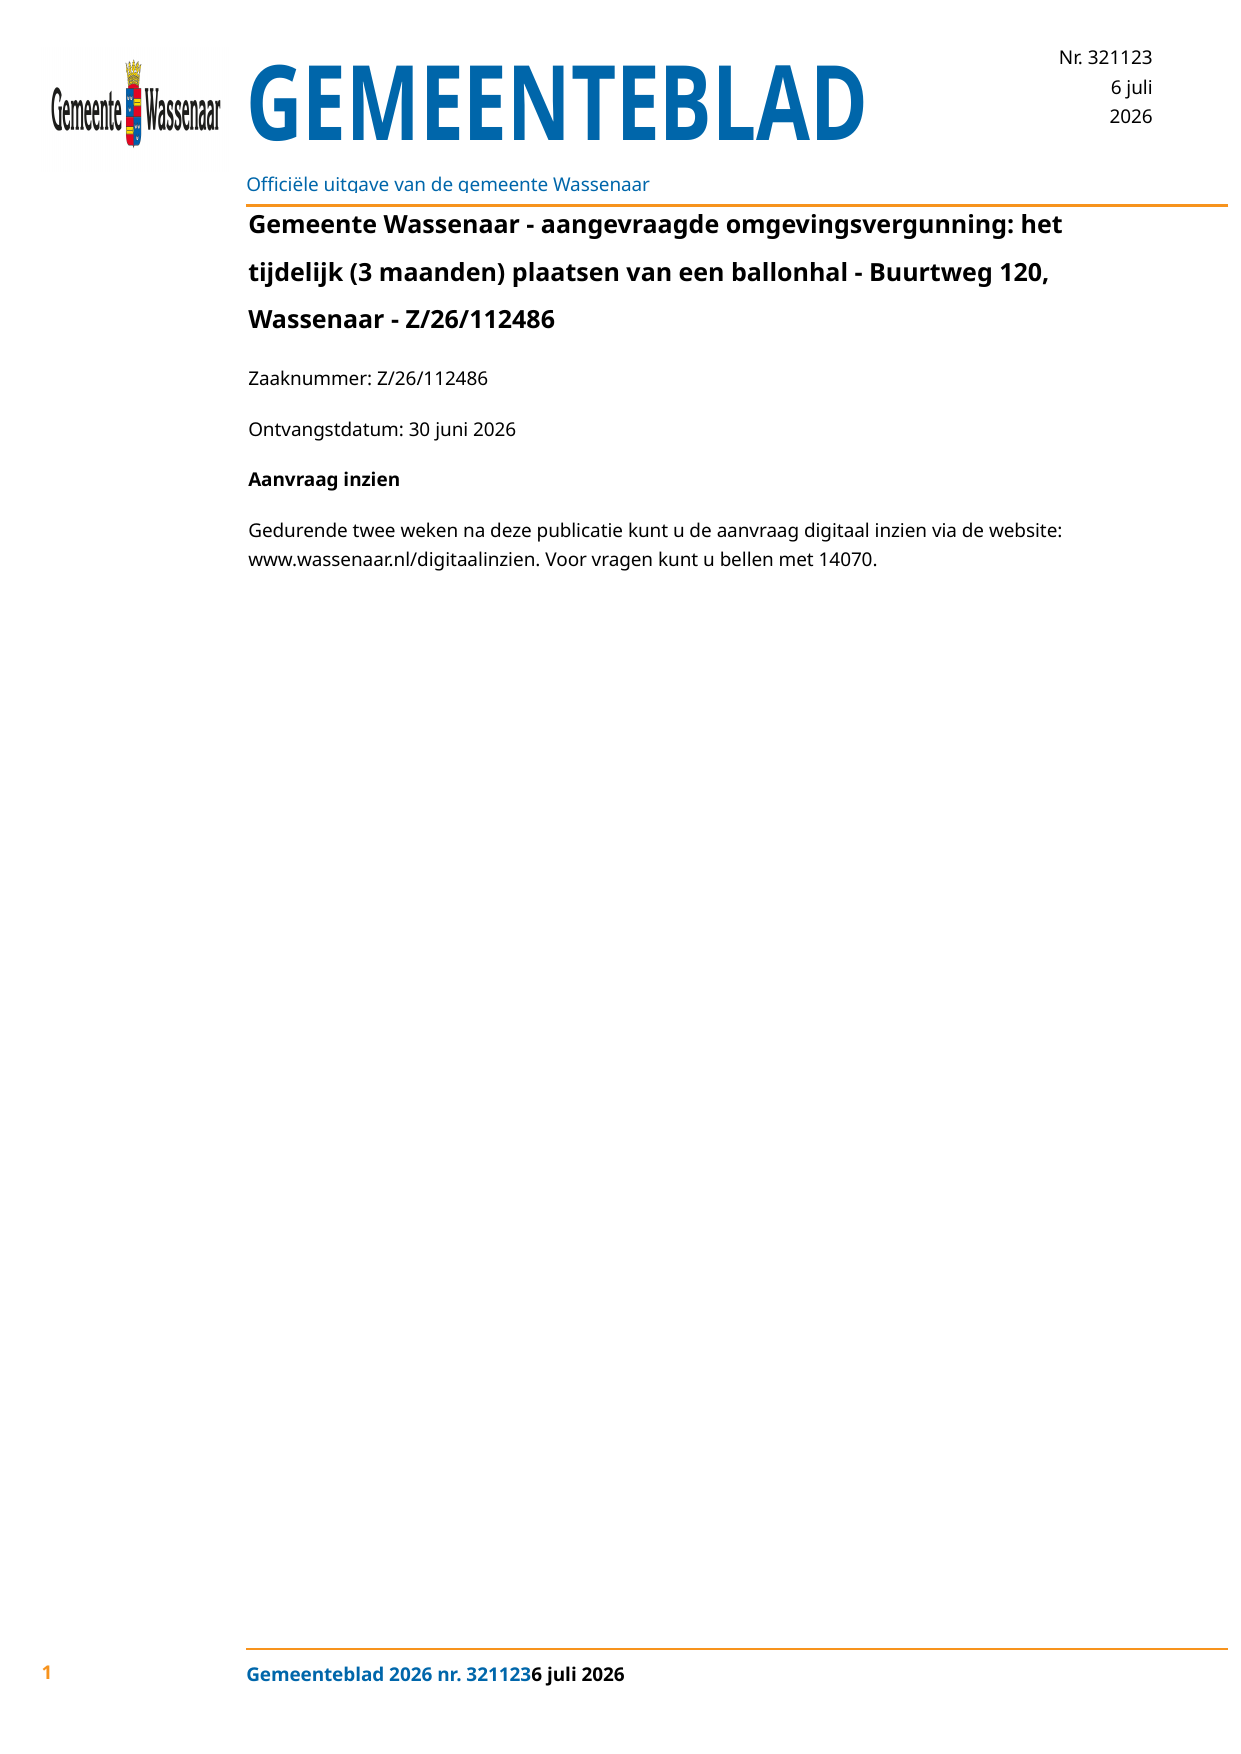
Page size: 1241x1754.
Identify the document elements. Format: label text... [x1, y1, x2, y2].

text Aanvraag inzien [248, 466, 1152, 492]
text Gedurende twee weken na deze publicatie kunt u de aanvraag digitaal inzien via de website: www.wassenaar.nl/digitaalinzien. Voor vragen kunt u bellen met 14070. [248, 517, 1152, 572]
text Zaaknummer: Z/26/112486 [248, 366, 1152, 391]
picture [41, 47, 231, 172]
text Gemeente Wassenaar - aangevraagde omgevingsvergunning: het tijdelijk (3 maanden) plaatsen van een ballonhal - Buurtweg 120, Wassenaar - Z/26/112486 [248, 207, 1152, 336]
text Ontvangstdatum: 30 juni 2026 [248, 416, 1152, 442]
